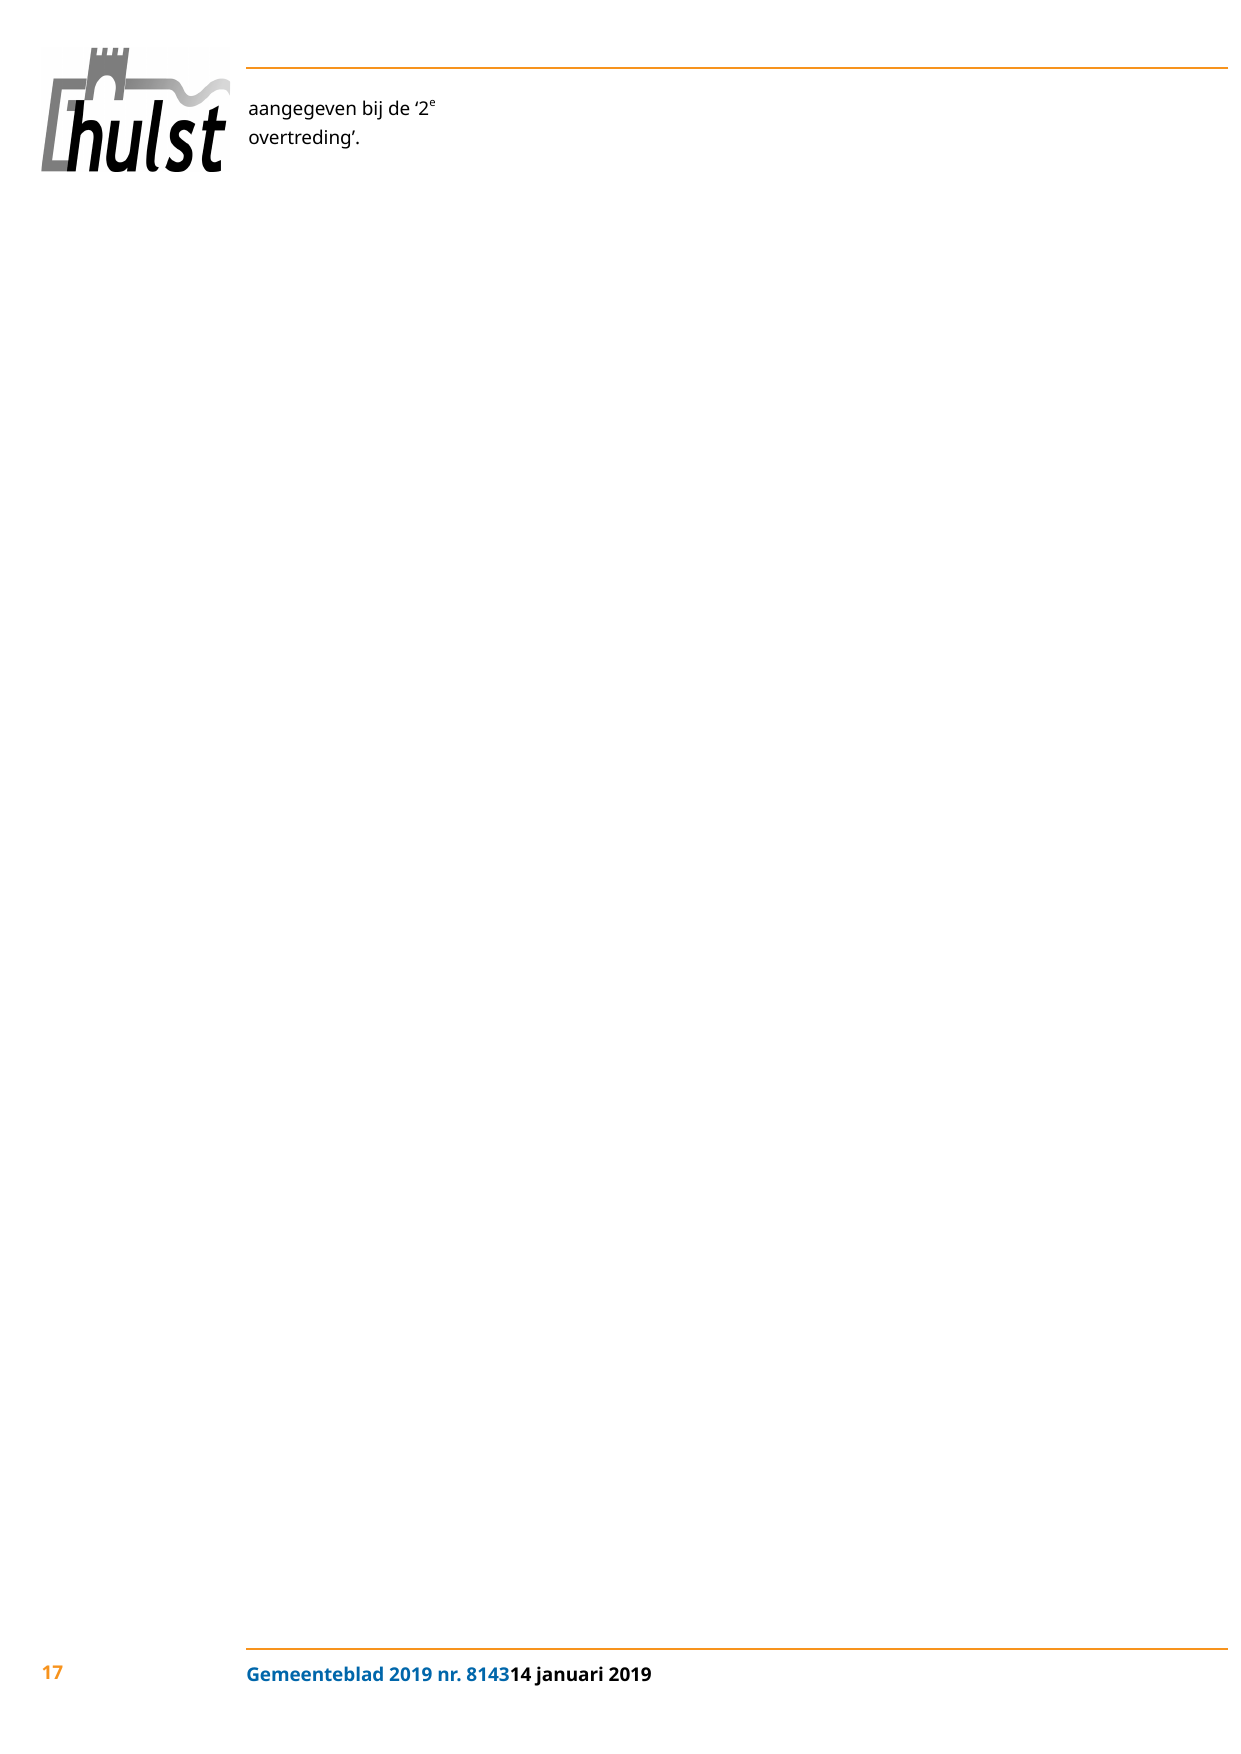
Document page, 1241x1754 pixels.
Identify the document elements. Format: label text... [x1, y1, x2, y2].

table_cell [549, 95, 850, 150]
picture [41, 47, 231, 172]
table_cell aangegeven bij de ‘2e overtreding’. [248, 95, 549, 150]
table_cell [850, 95, 1152, 150]
